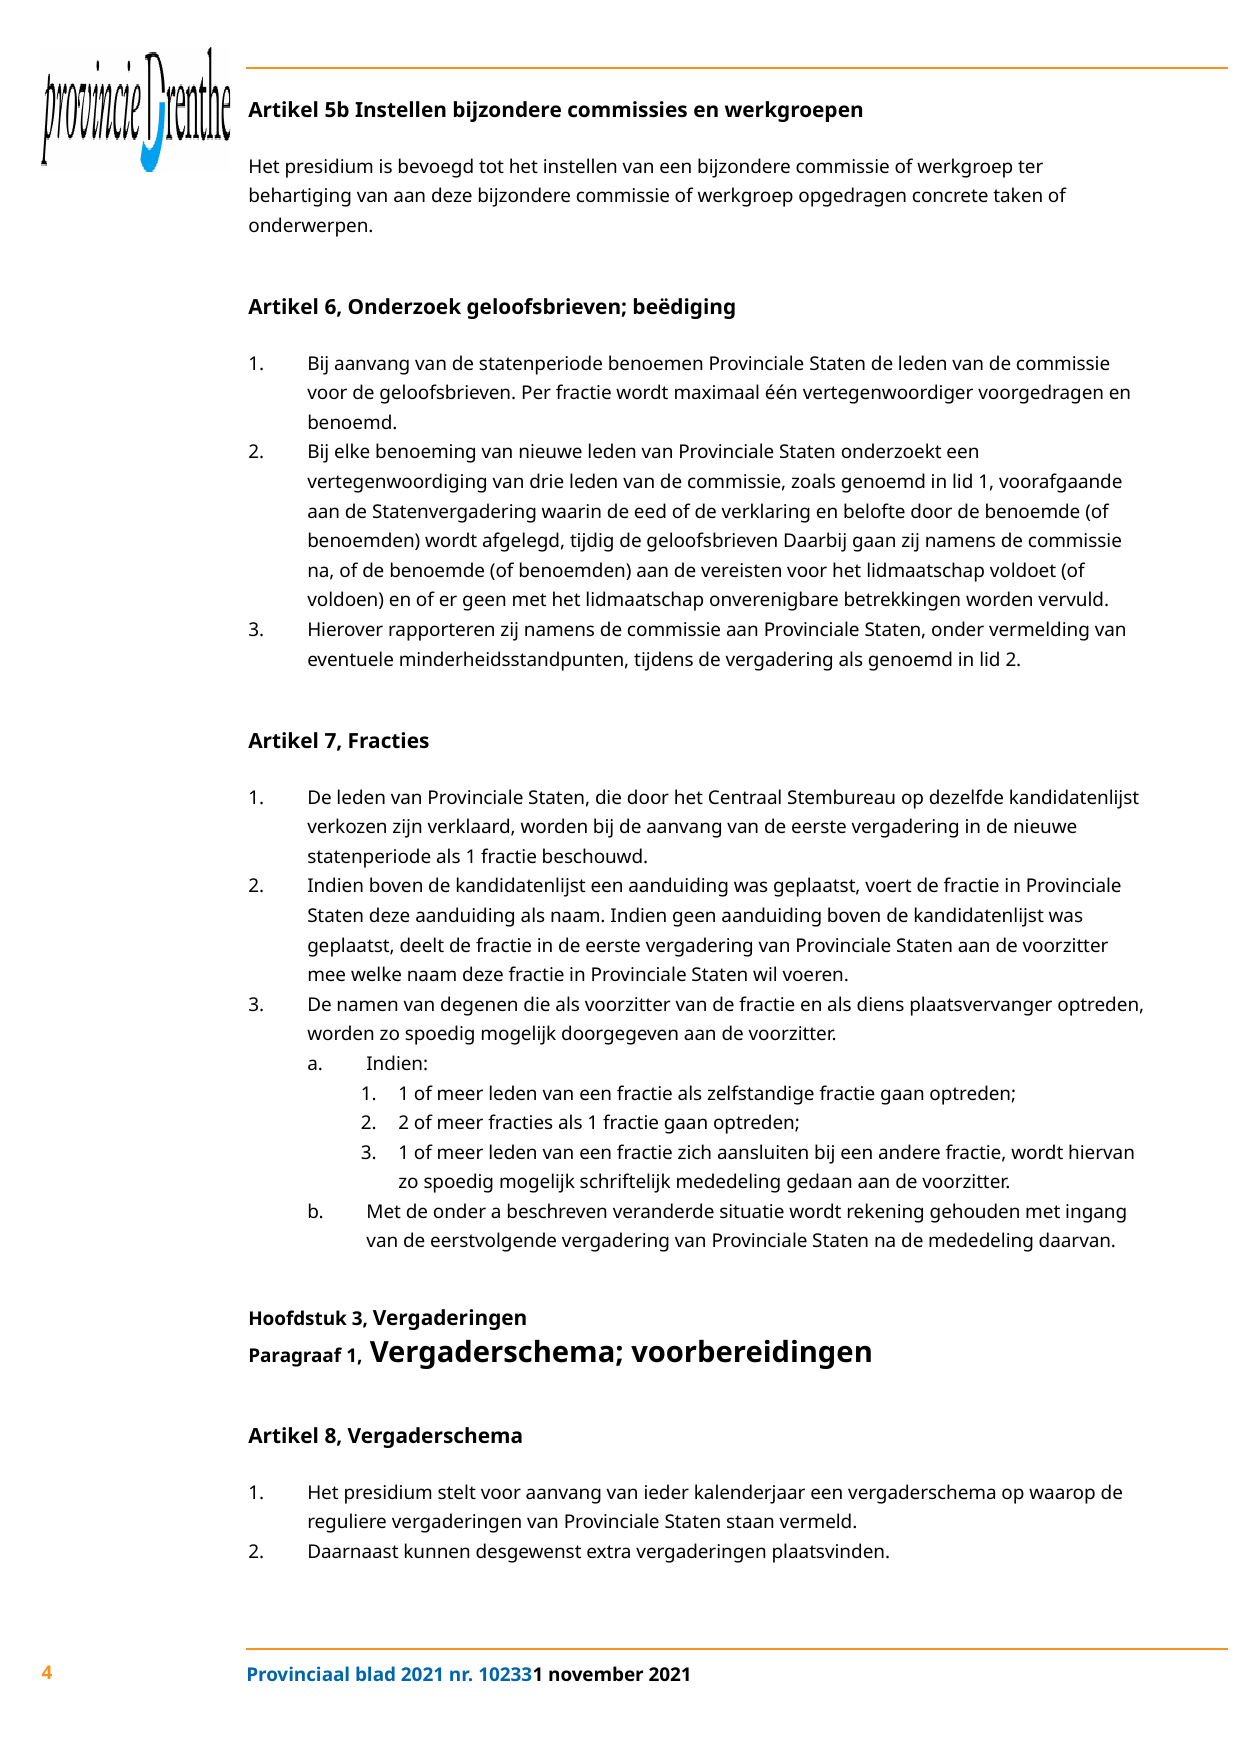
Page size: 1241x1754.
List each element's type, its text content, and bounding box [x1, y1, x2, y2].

text Artikel 7, Fracties [248, 726, 1152, 754]
text Artikel 8, Vergaderschema [248, 1421, 1152, 1449]
picture [41, 47, 231, 172]
list 1 of meer leden van een fractie als zelfstandige fractie gaan optreden; [361, 1080, 1152, 1105]
list Hierover rapporteren zij namens de commissie aan Provinciale Staten, onder vermelding van eventuele minderheidsstandpunten, tijdens de vergadering als genoemd in lid 2. [248, 616, 1152, 672]
list Indien: [307, 1050, 1152, 1076]
list Het presidium stelt voor aanvang van ieder kalenderjaar een vergaderschema op waarop de reguliere vergaderingen van Provinciale Staten staan vermeld. [248, 1479, 1152, 1534]
list Bij elke benoeming van nieuwe leden van Provinciale Staten onderzoekt een vertegenwoordiging van drie leden van de commissie, zoals genoemd in lid 1, voorafgaande aan de Statenvergadering waarin de eed of de verklaring en belofte door de benoemde (of benoemden) wordt afgelegd, tijdig de geloofsbrieven Daarbij gaan zij namens de commissie na, of de benoemde (of benoemden) aan de vereisten voor het lidmaatschap voldoet (of voldoen) en of er geen met het lidmaatschap onverenigbare betrekkingen worden vervuld. [248, 439, 1152, 612]
text Artikel 6, Onderzoek geloofsbrieven; beëdiging [248, 292, 1152, 320]
list Daarnaast kunnen desgewenst extra vergaderingen plaatsvinden. [248, 1538, 1152, 1564]
text Hoofdstuk 3, Vergaderingen [248, 1303, 1152, 1331]
list De leden van Provinciale Staten, die door het Centraal Stembureau op dezelfde kandidatenlijst verkozen zijn verklaard, worden bij de aanvang van de eerste vergadering in de nieuwe statenperiode als 1 fractie beschouwd. [248, 784, 1152, 869]
list Met de onder a beschreven veranderde situatie wordt rekening gehouden met ingang van de eerstvolgende vergadering van Provinciale Staten na de mededeling daarvan. [307, 1198, 1152, 1253]
text Het presidium is bevoegd tot het instellen van een bijzondere commissie of werkgroep ter behartiging van aan deze bijzondere commissie of werkgroep opgedragen concrete taken of onderwerpen. [248, 153, 1152, 238]
list Bij aanvang van de statenperiode benoemen Provinciale Staten de leden van de commissie voor de geloofsbrieven. Per fractie wordt maximaal één vertegenwoordiger voorgedragen en benoemd. [248, 350, 1152, 435]
list Indien boven de kandidatenlijst een aanduiding was geplaatst, voert de fractie in Provinciale Staten deze aanduiding als naam. Indien geen aanduiding boven de kandidatenlijst was geplaatst, deelt de fractie in de eerste vergadering van Provinciale Staten aan de voorzitter mee welke naam deze fractie in Provinciale Staten wil voeren. [248, 873, 1152, 987]
list De namen van degenen die als voorzitter van de fractie en als diens plaatsvervanger optreden, worden zo spoedig mogelijk doorgegeven aan de voorzitter. [248, 991, 1152, 1046]
list 1 of meer leden van een fractie zich aansluiten bij een andere fractie, wordt hiervan zo spoedig mogelijk schriftelijk mededeling gedaan aan de voorzitter. [361, 1139, 1152, 1194]
text Paragraaf 1, Vergaderschema; voorbereidingen [248, 1331, 1152, 1371]
text Artikel 5b Instellen bijzondere commissies en werkgroepen [248, 95, 1152, 123]
list 2 of meer fracties als 1 fractie gaan optreden; [361, 1109, 1152, 1135]
